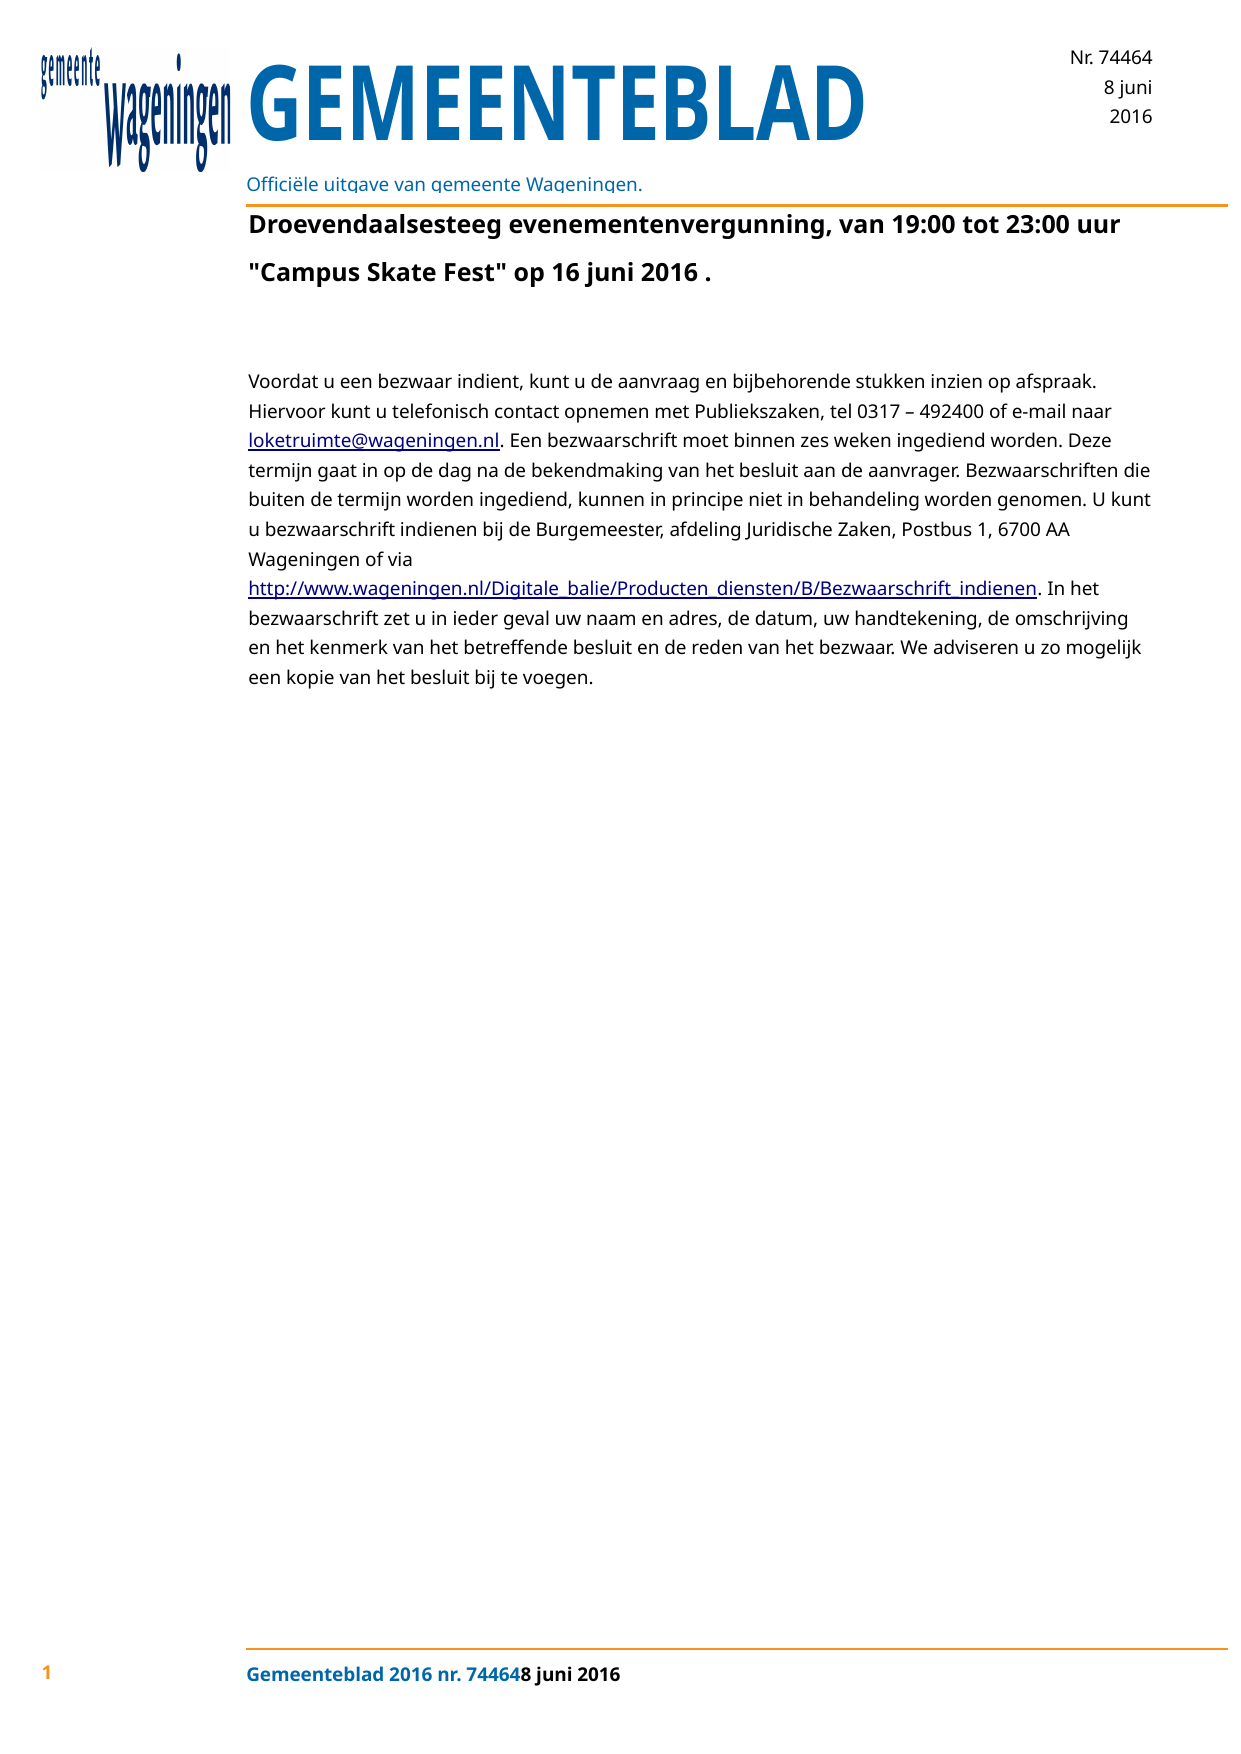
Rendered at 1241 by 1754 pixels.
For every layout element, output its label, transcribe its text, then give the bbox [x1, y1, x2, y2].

text Voordat u een bezwaar indient, kunt u de aanvraag en bijbehorende stukken inzien op afspraak. Hiervoor kunt u telefonisch contact opnemen met Publiekszaken, tel 0317 – 492400 of e-mail naar loketruimte@wageningen.nl. Een bezwaarschrift moet binnen zes weken ingediend worden. Deze termijn gaat in op de dag na de bekendmaking van het besluit aan de aanvrager. Bezwaarschriften die buiten de termijn worden ingediend, kunnen in principe niet in behandeling worden genomen. U kunt u bezwaarschrift indienen bij de Burgemeester, afdeling Juridische Zaken, Postbus 1, 6700 AA Wageningen of via http://www.wageningen.nl/Digitale_balie/Producten_diensten/B/Bezwaarschrift_indienen. In het bezwaarschrift zet u in ieder geval uw naam en adres, de datum, uw handtekening, de omschrijving en het kenmerk van het betreffende besluit en de reden van het bezwaar. We adviseren u zo mogelijk een kopie van het besluit bij te voegen. [248, 368, 1152, 690]
text Droevendaalsesteeg evenementenvergunning, van 19:00 tot 23:00 uur "Campus Skate Fest" op 16 juni 2016 . [248, 207, 1152, 288]
picture [41, 47, 231, 172]
